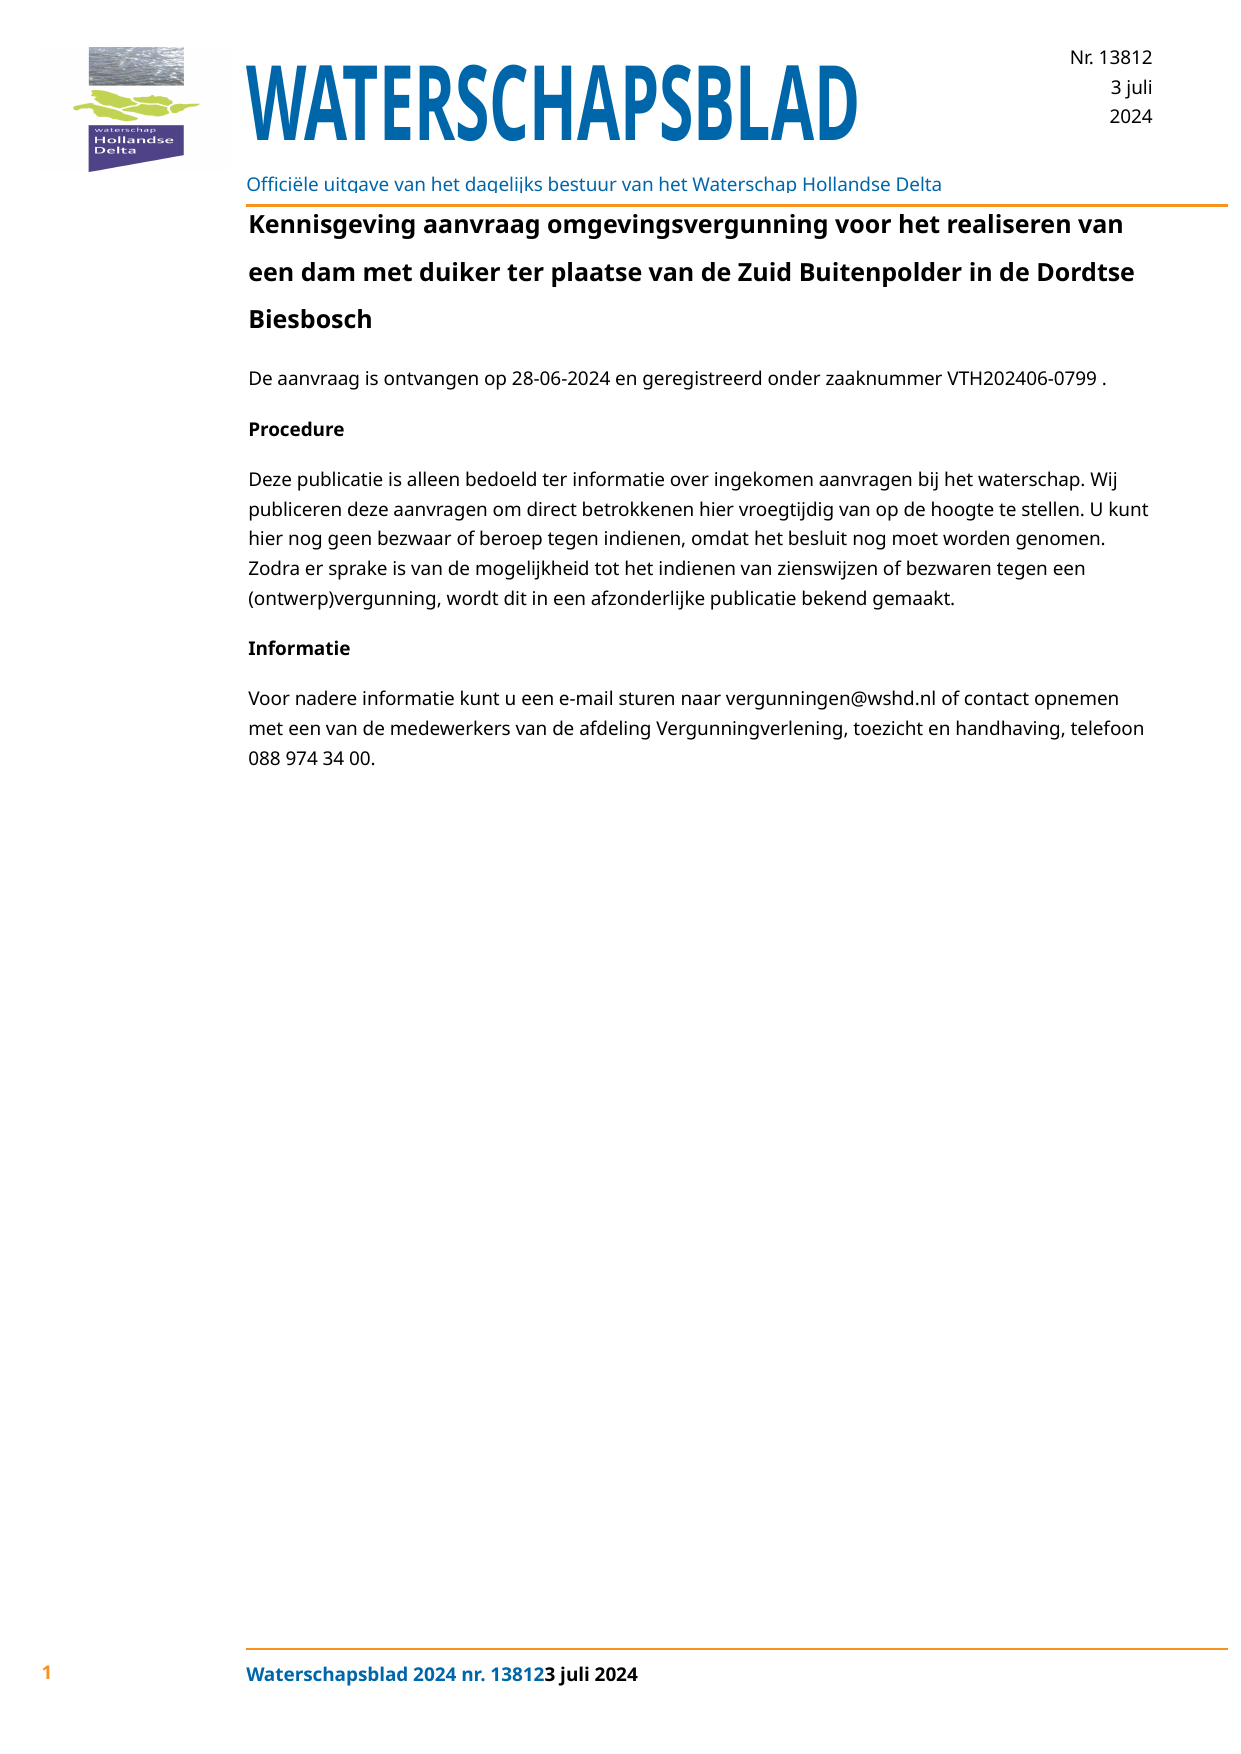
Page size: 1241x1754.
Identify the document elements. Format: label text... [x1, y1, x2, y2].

picture [41, 47, 231, 172]
text Procedure [248, 416, 1152, 442]
text Deze publicatie is alleen bedoeld ter informatie over ingekomen aanvragen bij het waterschap. Wij publiceren deze aanvragen om direct betrokkenen hier vroegtijdig van op de hoogte te stellen. U kunt hier nog geen bezwaar of beroep tegen indienen, omdat het besluit nog moet worden genomen. Zodra er sprake is van de mogelijkheid tot het indienen van zienswijzen of bezwaren tegen een (ontwerp)vergunning, wordt dit in een afzonderlijke publicatie bekend gemaakt. [248, 466, 1152, 610]
text De aanvraag is ontvangen op 28-06-2024 en geregistreerd onder zaaknummer VTH202406-0799 . [248, 366, 1152, 391]
text Informatie [248, 635, 1152, 661]
text Kennisgeving aanvraag omgevingsvergunning voor het realiseren van een dam met duiker ter plaatse van de Zuid Buitenpolder in de Dordtse Biesbosch [248, 207, 1152, 336]
text Voor nadere informatie kunt u een e-mail sturen naar vergunningen@wshd.nl of contact opnemen met een van de medewerkers van de afdeling Vergunningverlening, toezicht en handhaving, telefoon 088 974 34 00. [248, 686, 1152, 770]
